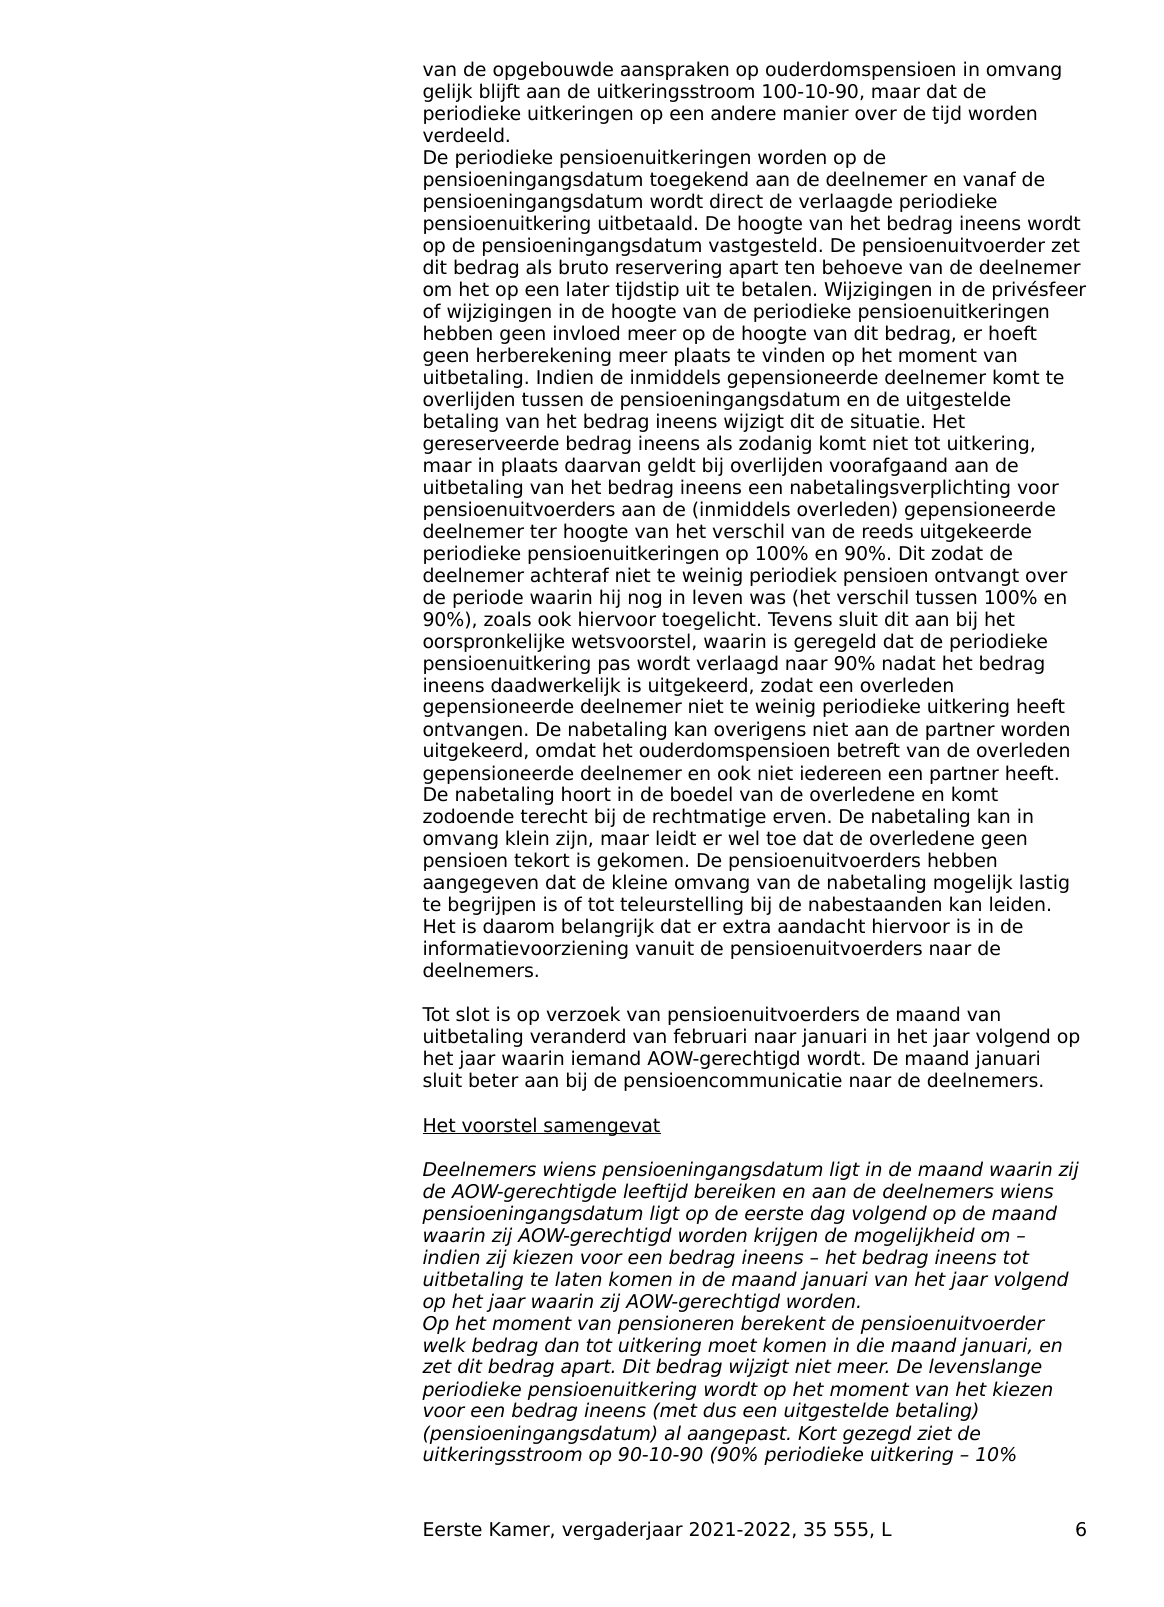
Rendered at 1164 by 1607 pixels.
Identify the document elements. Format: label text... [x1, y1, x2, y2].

text Op het moment van pensioneren berekent de pensioenuitvoerder welk bedrag dan tot uitkering moet komen in die maand januari, en zet dit bedrag apart. Dit bedrag wijzigt niet meer. De levenslange periodieke pensioenuitkering wordt op het moment van het kiezen voor een bedrag ineens (met dus een uitgestelde betaling) (pensioeningangsdatum) al aangepast. Kort gezegd ziet de uitkeringsstroom op 90-10-90 (90% periodieke uitkering – 10% [422, 1312, 1087, 1466]
text De periodieke pensioenuitkeringen worden op de pensioeningangsdatum toegekend aan de deelnemer en vanaf de pensioeningangsdatum wordt direct de verlaagde periodieke pensioenuitkering uitbetaald. De hoogte van het bedrag ineens wordt op de pensioeningangsdatum vastgesteld. De pensioenuitvoerder zet dit bedrag als bruto reservering apart ten behoeve van de deelnemer om het op een later tijdstip uit te betalen. Wijzigingen in de privésfeer of wijzigingen in de hoogte van de periodieke pensioenuitkeringen hebben geen invloed meer op de hoogte van dit bedrag, er hoeft geen herberekening meer plaats te vinden op het moment van uitbetaling. Indien de inmiddels gepensioneerde deelnemer komt te overlijden tussen de pensioeningangsdatum en de uitgestelde betaling van het bedrag ineens wijzigt dit de situatie. Het gereserveerde bedrag ineens als zodanig komt niet tot uitkering, maar in plaats daarvan geldt bij overlijden voorafgaand aan de uitbetaling van het bedrag ineens een nabetalingsverplichting voor pensioenuitvoerders aan de (inmiddels overleden) gepensioneerde deelnemer ter hoogte van het verschil van de reeds uitgekeerde periodieke pensioenuitkeringen op 100% en 90%. Dit zodat de deelnemer achteraf niet te weinig periodiek pensioen ontvangt over de periode waarin hij nog in leven was (het verschil tussen 100% en 90%), zoals ook hiervoor toegelicht. Tevens sluit dit aan bij het oorspronkelijke wetsvoorstel, waarin is geregeld dat de periodieke pensioenuitkering pas wordt verlaagd naar 90% nadat het bedrag ineens daadwerkelijk is uitgekeerd, zodat een overleden gepensioneerde deelnemer niet te weinig periodieke uitkering heeft ontvangen. De nabetaling kan overigens niet aan de partner worden uitgekeerd, omdat het ouderdomspensioen betreft van de overleden gepensioneerde deelnemer en ook niet iedereen een partner heeft. De nabetaling hoort in de boedel van de overledene en komt zodoende terecht bij de rechtmatige erven. De nabetaling kan in omvang klein zijn, maar leidt er wel toe dat de overledene geen pensioen tekort is gekomen. De pensioenuitvoerders hebben aangegeven dat de kleine omvang van de nabetaling mogelijk lastig te begrijpen is of tot teleurstelling bij de nabestaanden kan leiden. Het is daarom belangrijk dat er extra aandacht hiervoor is in de informatievoorziening vanuit de pensioenuitvoerders naar de deelnemers. [422, 147, 1087, 982]
subtitle Het voorstel samengevat [422, 1114, 1087, 1136]
text Tot slot is op verzoek van pensioenuitvoerders de maand van uitbetaling veranderd van februari naar januari in het jaar volgend op het jaar waarin iemand AOW-gerechtigd wordt. De maand januari sluit beter aan bij de pensioencommunicatie naar de deelnemers. [422, 1004, 1087, 1092]
text van de opgebouwde aanspraken op ouderdomspensioen in omvang gelijk blijft aan de uitkeringsstroom 100-10-90, maar dat de periodieke uitkeringen op een andere manier over de tijd worden verdeeld. [422, 59, 1087, 147]
text Deelnemers wiens pensioeningangsdatum ligt in de maand waarin zij de AOW-gerechtigde leeftijd bereiken en aan de deelnemers wiens pensioeningangsdatum ligt op de eerste dag volgend op de maand waarin zij AOW-gerechtigd worden krijgen de mogelijkheid om – indien zij kiezen voor een bedrag ineens – het bedrag ineens tot uitbetaling te laten komen in de maand januari van het jaar volgend op het jaar waarin zij AOW-gerechtigd worden. [422, 1159, 1087, 1312]
